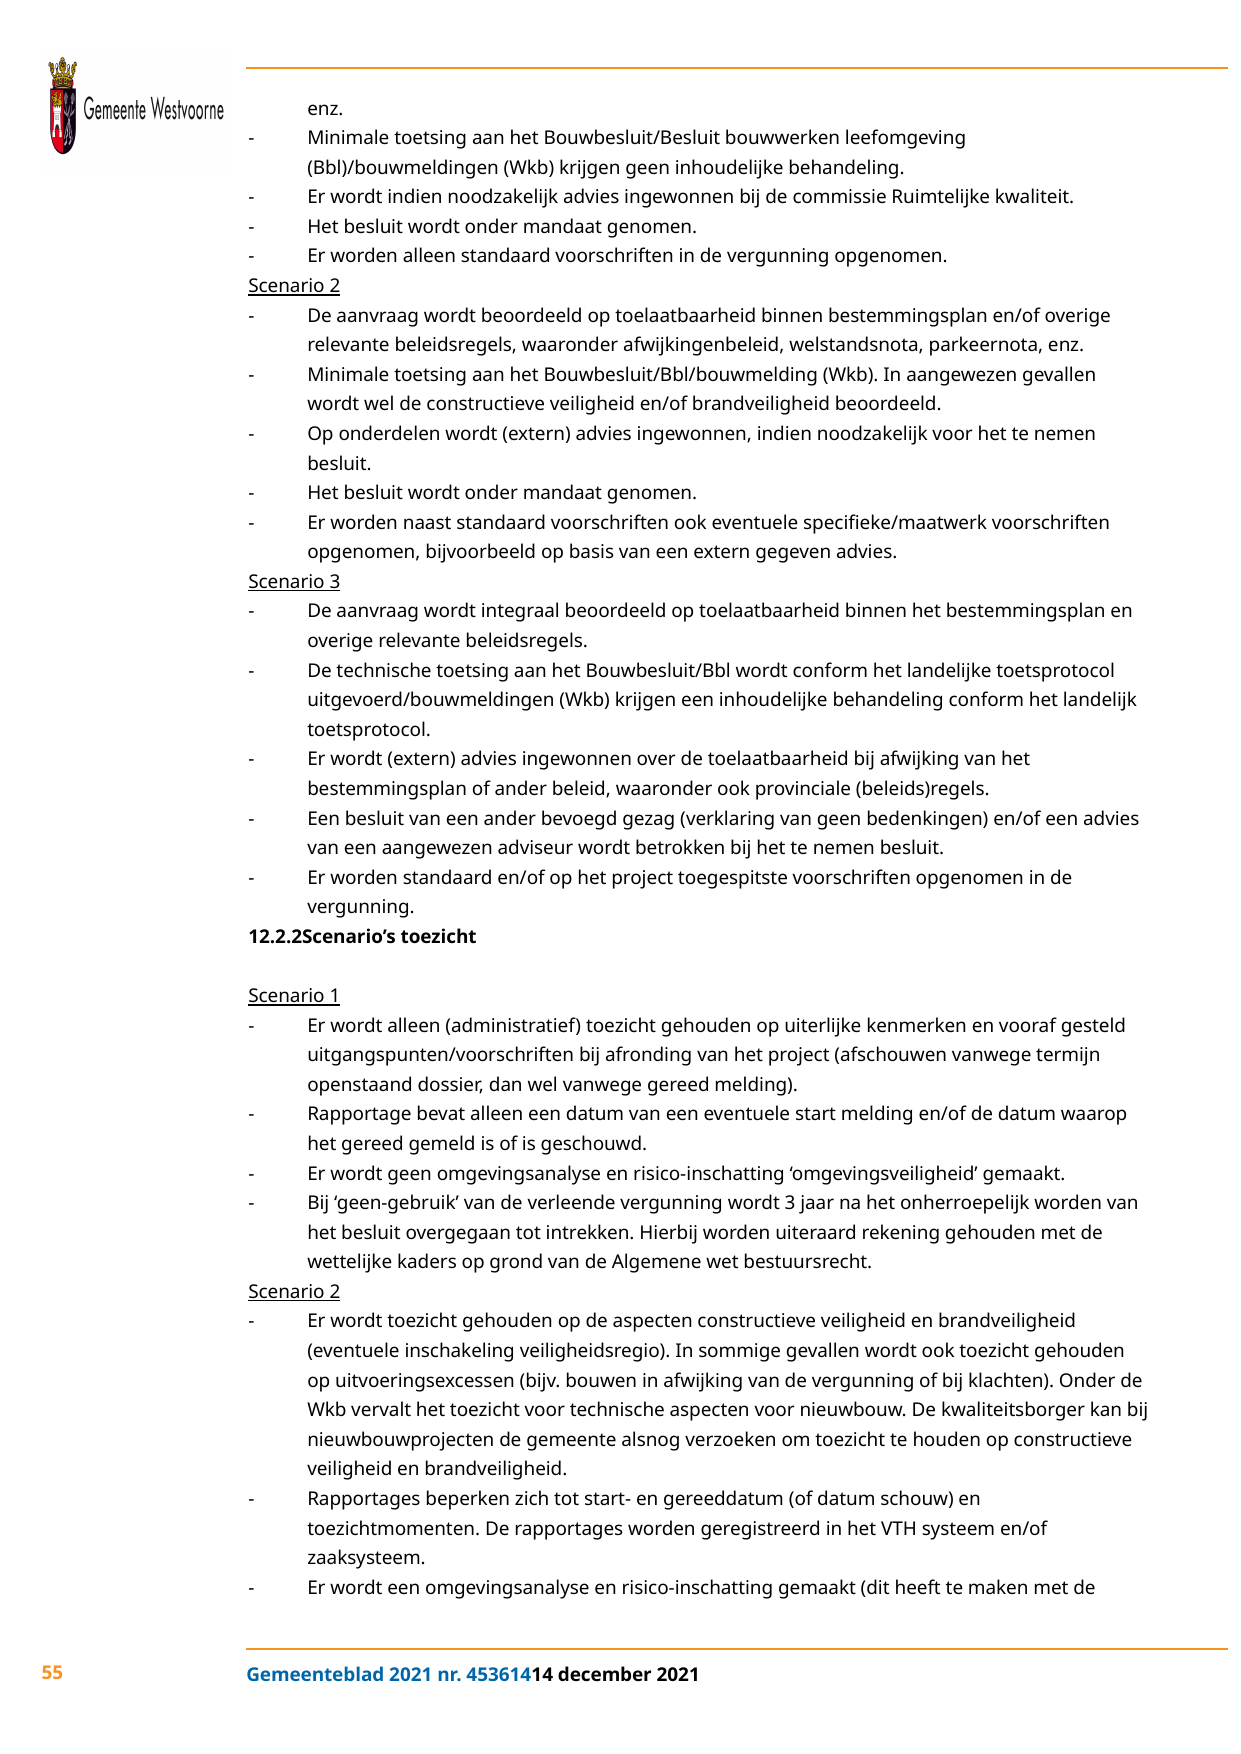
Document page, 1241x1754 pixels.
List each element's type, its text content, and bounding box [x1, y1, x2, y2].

list Bij ‘geen-gebruik’ van de verleende vergunning wordt 3 jaar na het onherroepelijk worden van het besluit overgegaan tot intrekken. Hierbij worden uiteraard rekening gehouden met de wettelijke kaders op grond van de Algemene wet bestuursrecht. [248, 1189, 1152, 1274]
list Er worden alleen standaard voorschriften in de vergunning opgenomen. [248, 243, 1152, 268]
list Het besluit wordt onder mandaat genomen. [248, 479, 1152, 505]
list Er worden naast standaard voorschriften ook eventuele specifieke/maatwerk voorschriften opgenomen, bijvoorbeeld op basis van een extern gegeven advies. [248, 509, 1152, 564]
list Er wordt geen omgevingsanalyse en risico-inschatting ‘omgevingsveiligheid’ gemaakt. [248, 1160, 1152, 1186]
list Rapportages beperken zich tot start- en gereeddatum (of datum schouw) en toezichtmomenten. De rapportages worden geregistreerd in het VTH systeem en/of zaaksysteem. [248, 1485, 1152, 1570]
list Er wordt alleen (administratief) toezicht gehouden op uiterlijke kenmerken en vooraf gesteld uitgangspunten/voorschriften bij afronding van het project (afschouwen vanwege termijn openstaand dossier, dan wel vanwege gereed melding). [248, 1012, 1152, 1097]
list enz. [248, 95, 1152, 121]
text Scenario 1 [248, 982, 1152, 1008]
list De aanvraag wordt integraal beoordeeld op toelaatbaarheid binnen het bestemmingsplan en overige relevante beleidsregels. [248, 598, 1152, 653]
list Er worden standaard en/of op het project toegespitste voorschriften opgenomen in de vergunning. [248, 864, 1152, 919]
list Minimale toetsing aan het Bouwbesluit/Besluit bouwwerken leefomgeving (Bbl)/bouwmeldingen (Wkb) krijgen geen inhoudelijke behandeling. [248, 124, 1152, 180]
list Rapportage bevat alleen een datum van een eventuele start melding en/of de datum waarop het gereed gemeld is of is geschouwd. [248, 1101, 1152, 1156]
text Scenario 3 [248, 568, 1152, 594]
text Scenario 2 [248, 272, 1152, 298]
list Op onderdelen wordt (extern) advies ingewonnen, indien noodzakelijk voor het te nemen besluit. [248, 420, 1152, 476]
list Minimale toetsing aan het Bouwbesluit/Bbl/bouwmelding (Wkb). In aangewezen gevallen wordt wel de constructieve veiligheid en/of brandveiligheid beoordeeld. [248, 361, 1152, 416]
list Het besluit wordt onder mandaat genomen. [248, 213, 1152, 239]
list Er wordt een omgevingsanalyse en risico-inschatting gemaakt (dit heeft te maken met de [248, 1574, 1152, 1600]
list De technische toetsing aan het Bouwbesluit/Bbl wordt conform het landelijke toetsprotocol uitgevoerd/bouwmeldingen (Wkb) krijgen een inhoudelijke behandeling conform het landelijk toetsprotocol. [248, 657, 1152, 742]
list Een besluit van een ander bevoegd gezag (verklaring van geen bedenkingen) en/of een advies van een aangewezen adviseur wordt betrokken bij het te nemen besluit. [248, 805, 1152, 860]
text Scenario 2 [248, 1278, 1152, 1304]
picture [41, 47, 231, 172]
list Er wordt toezicht gehouden op de aspecten constructieve veiligheid en brandveiligheid (eventuele inschakeling veiligheidsregio). In sommige gevallen wordt ook toezicht gehouden op uitvoeringsexcessen (bijv. bouwen in afwijking van de vergunning of bij klachten). Onder de Wkb vervalt het toezicht voor technische aspecten voor nieuwbouw. De kwaliteitsborger kan bij nieuwbouwprojecten de gemeente alsnog verzoeken om toezicht te houden op constructieve veiligheid en brandveiligheid. [248, 1308, 1152, 1481]
text 12.2.2Scenario’s toezicht [248, 923, 1152, 949]
list Er wordt (extern) advies ingewonnen over de toelaatbaarheid bij afwijking van het bestemmingsplan of ander beleid, waaronder ook provinciale (beleids)regels. [248, 746, 1152, 801]
list Er wordt indien noodzakelijk advies ingewonnen bij de commissie Ruimtelijke kwaliteit. [248, 183, 1152, 209]
list De aanvraag wordt beoordeeld op toelaatbaarheid binnen bestemmingsplan en/of overige relevante beleidsregels, waaronder afwijkingenbeleid, welstandsnota, parkeernota, enz. [248, 302, 1152, 357]
